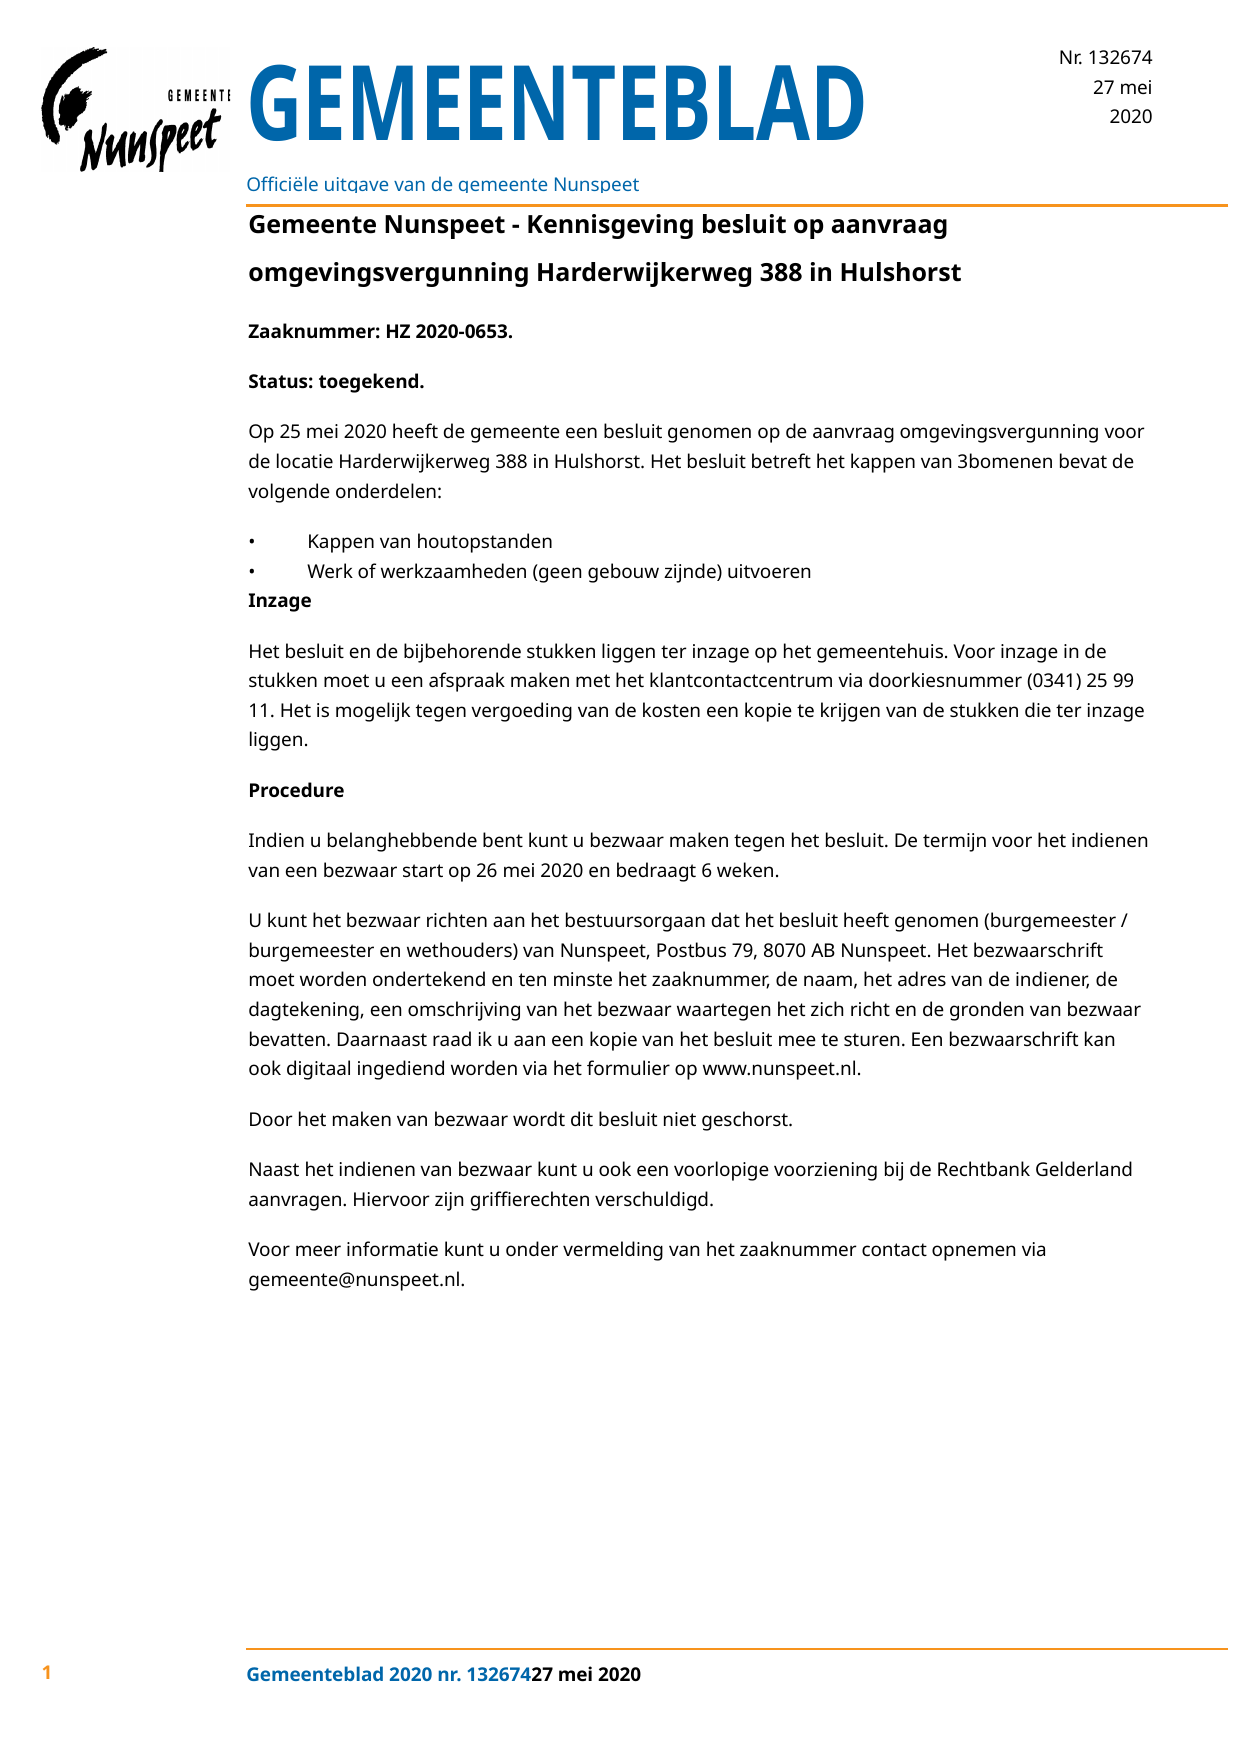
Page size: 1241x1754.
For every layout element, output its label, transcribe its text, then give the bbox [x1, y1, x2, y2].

list Kappen van houtopstanden [248, 528, 1152, 554]
text Voor meer informatie kunt u onder vermelding van het zaaknummer contact opnemen via gemeente@nunspeet.nl. [248, 1236, 1152, 1292]
text Gemeente Nunspeet - Kennisgeving besluit op aanvraag omgevingsvergunning Harderwijkerweg 388 in Hulshorst [248, 207, 1152, 288]
text Status: toegekend. [248, 368, 1152, 394]
text Het besluit en de bijbehorende stukken liggen ter inzage op het gemeentehuis. Voor inzage in de stukken moet u een afspraak maken met het klantcontactcentrum via doorkiesnummer (0341) 25 99 11. Het is mogelijk tegen vergoeding van de kosten een kopie te krijgen van de stukken die ter inzage liggen. [248, 638, 1152, 752]
text Procedure [248, 777, 1152, 803]
text Naast het indienen van bezwaar kunt u ook een voorlopige voorziening bij de Rechtbank Gelderland aanvragen. Hiervoor zijn griffierechten verschuldigd. [248, 1156, 1152, 1212]
list Werk of werkzaamheden (geen gebouw zijnde) uitvoeren [248, 558, 1152, 584]
text U kunt het bezwaar richten aan het bestuursorgaan dat het besluit heeft genomen (burgemeester / burgemeester en wethouders) van Nunspeet, Postbus 79, 8070 AB Nunspeet. Het bezwaarschrift moet worden ondertekend en ten minste het zaaknummer, de naam, het adres van de indiener, de dagtekening, een omschrijving van het bezwaar waartegen het zich richt en de gronden van bezwaar bevatten. Daarnaast raad ik u aan een kopie van het besluit mee te sturen. Een bezwaarschrift kan ook digitaal ingediend worden via het formulier op www.nunspeet.nl. [248, 907, 1152, 1081]
text Inzage [248, 587, 1152, 613]
picture [41, 47, 231, 172]
text Indien u belanghebbende bent kunt u bezwaar maken tegen het besluit. De termijn voor het indienen van een bezwaar start op 26 mei 2020 en bedraagt 6 weken. [248, 827, 1152, 883]
text Op 25 mei 2020 heeft de gemeente een besluit genomen op de aanvraag omgevingsvergunning voor de locatie Harderwijkerweg 388 in Hulshorst. Het besluit betreft het kappen van 3bomenen bevat de volgende onderdelen: [248, 419, 1152, 504]
text Zaaknummer: HZ 2020-0653. [248, 318, 1152, 344]
text Door het maken van bezwaar wordt dit besluit niet geschorst. [248, 1106, 1152, 1132]
